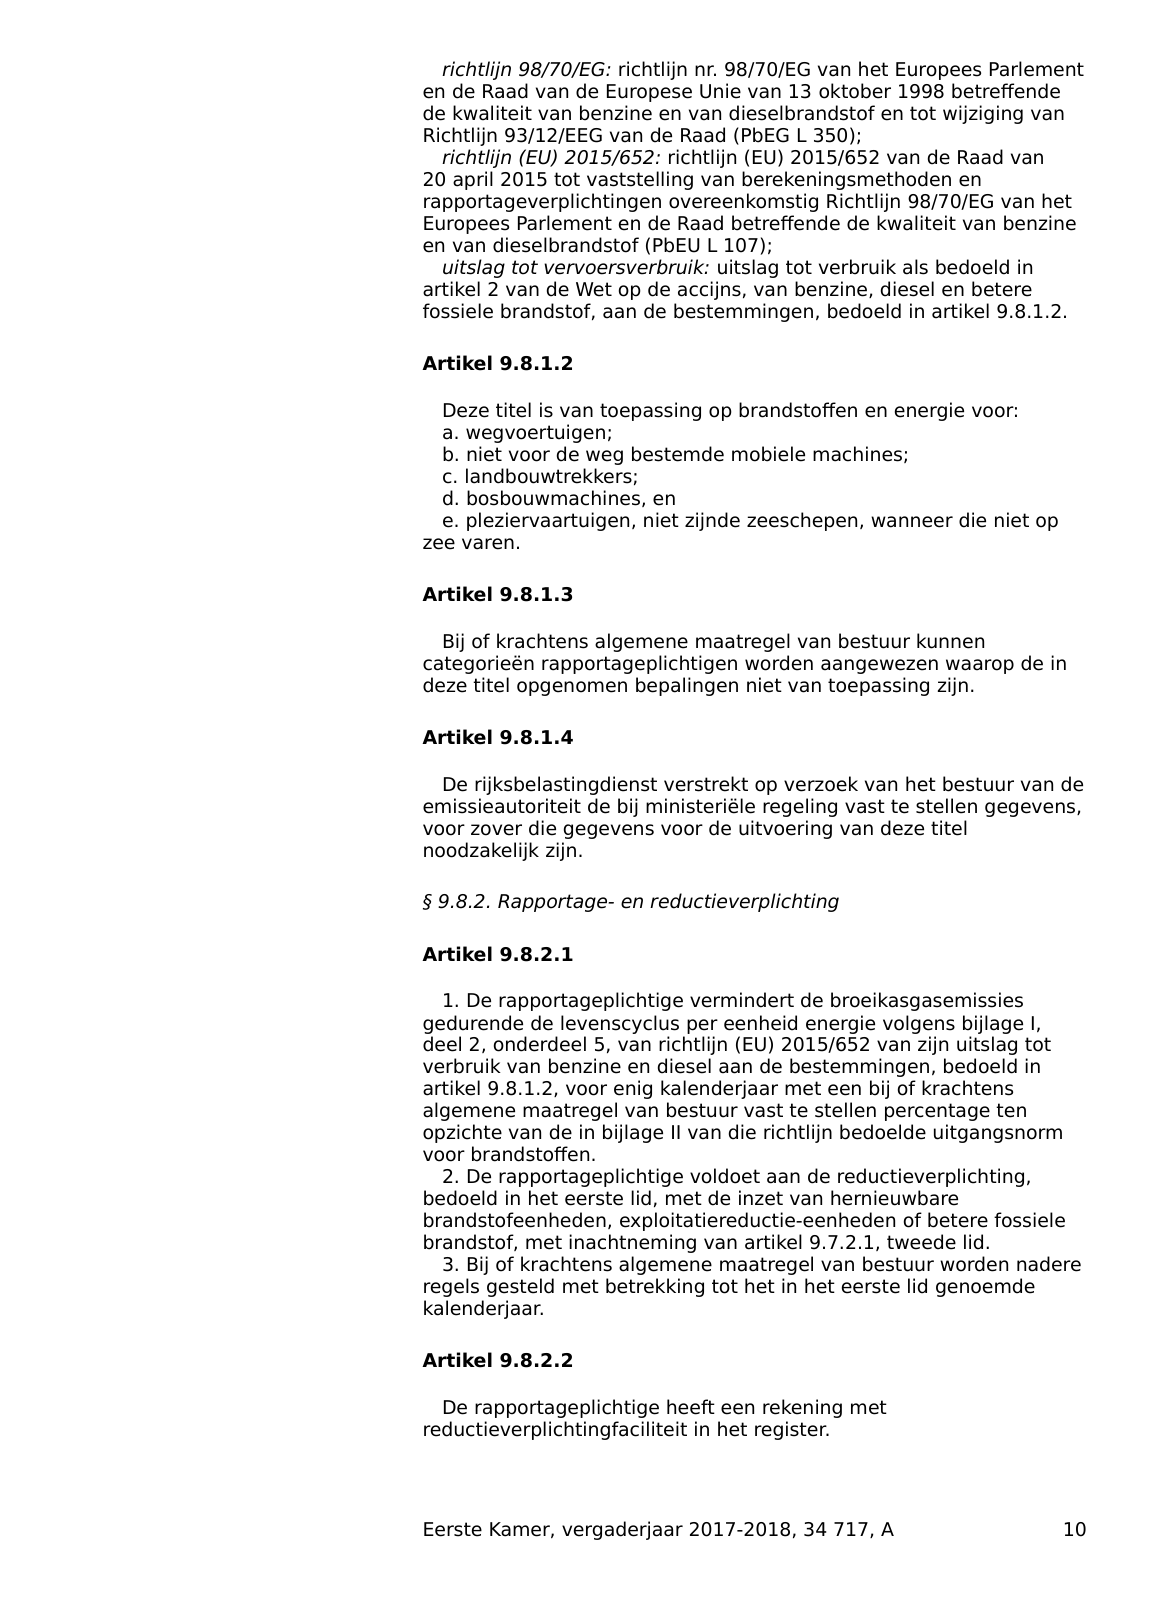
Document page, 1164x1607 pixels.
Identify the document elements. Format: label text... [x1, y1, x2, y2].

text richtlijn (EU) 2015/652: richtlijn (EU) 2015/652 van de Raad van 20 april 2015 tot vaststelling van berekeningsmethoden en rapportageverplichtingen overeenkomstig Richtlijn 98/70/EG van het Europees Parlement en de Raad betreffende de kwaliteit van benzine en van dieselbrandstof (PbEU L 107); [422, 147, 1087, 257]
text c. landbouwtrekkers; [422, 466, 1087, 488]
text uitslag tot vervoersverbruik: uitslag tot verbruik als bedoeld in artikel 2 van de Wet op de accijns, van benzine, diesel en betere fossiele brandstof, aan de bestemmingen, bedoeld in artikel 9.8.1.2. [422, 257, 1087, 323]
subtitle § 9.8.2. Rapportage- en reductieverplichting [422, 891, 1087, 913]
text a. wegvoertuigen; [422, 422, 1087, 444]
text b. niet voor de weg bestemde mobiele machines; [422, 444, 1087, 466]
text d. bosbouwmachines, en [422, 488, 1087, 510]
subtitle Artikel 9.8.2.2 [422, 1350, 1087, 1372]
text richtlijn 98/70/EG: richtlijn nr. 98/70/EG van het Europees Parlement en de Raad van de Europese Unie van 13 oktober 1998 betreffende de kwaliteit van benzine en van dieselbrandstof en tot wijziging van Richtlijn 93/12/EEG van de Raad (PbEG L 350); [422, 59, 1087, 147]
text 1. De rapportageplichtige vermindert de broeikasgasemissies gedurende de levenscyclus per eenheid energie volgens bijlage I, deel 2, onderdeel 5, van richtlijn (EU) 2015/652 van zijn uitslag tot verbruik van benzine en diesel aan de bestemmingen, bedoeld in artikel 9.8.1.2, voor enig kalenderjaar met een bij of krachtens algemene maatregel van bestuur vast te stellen percentage ten opzichte van de in bijlage II van die richtlijn bedoelde uitgangsnorm voor brandstoffen. [422, 990, 1087, 1166]
text 3. Bij of krachtens algemene maatregel van bestuur worden nadere regels gesteld met betrekking tot het in het eerste lid genoemde kalenderjaar. [422, 1254, 1087, 1320]
subtitle Artikel 9.8.2.1 [422, 943, 1087, 965]
subtitle Artikel 9.8.1.3 [422, 584, 1087, 606]
text De rapportageplichtige heeft een rekening met reductieverplichtingfaciliteit in het register. [422, 1397, 1087, 1441]
text e. pleziervaartuigen, niet zijnde zeeschepen, wanneer die niet op zee varen. [422, 510, 1087, 554]
subtitle Artikel 9.8.1.4 [422, 727, 1087, 748]
text 2. De rapportageplichtige voldoet aan de reductieverplichting, bedoeld in het eerste lid, met de inzet van hernieuwbare brandstofeenheden, exploitatiereductie-eenheden of betere fossiele brandstof, met inachtneming van artikel 9.7.2.1, tweede lid. [422, 1166, 1087, 1254]
text Deze titel is van toepassing op brandstoffen en energie voor: [422, 400, 1087, 422]
subtitle Artikel 9.8.1.2 [422, 353, 1087, 375]
text Bij of krachtens algemene maatregel van bestuur kunnen categorieën rapportageplichtigen worden aangewezen waarop de in deze titel opgenomen bepalingen niet van toepassing zijn. [422, 631, 1087, 697]
text De rijksbelastingdienst verstrekt op verzoek van het bestuur van de emissieautoriteit de bij ministeriële regeling vast te stellen gegevens, voor zover die gegevens voor de uitvoering van deze titel noodzakelijk zijn. [422, 773, 1087, 861]
